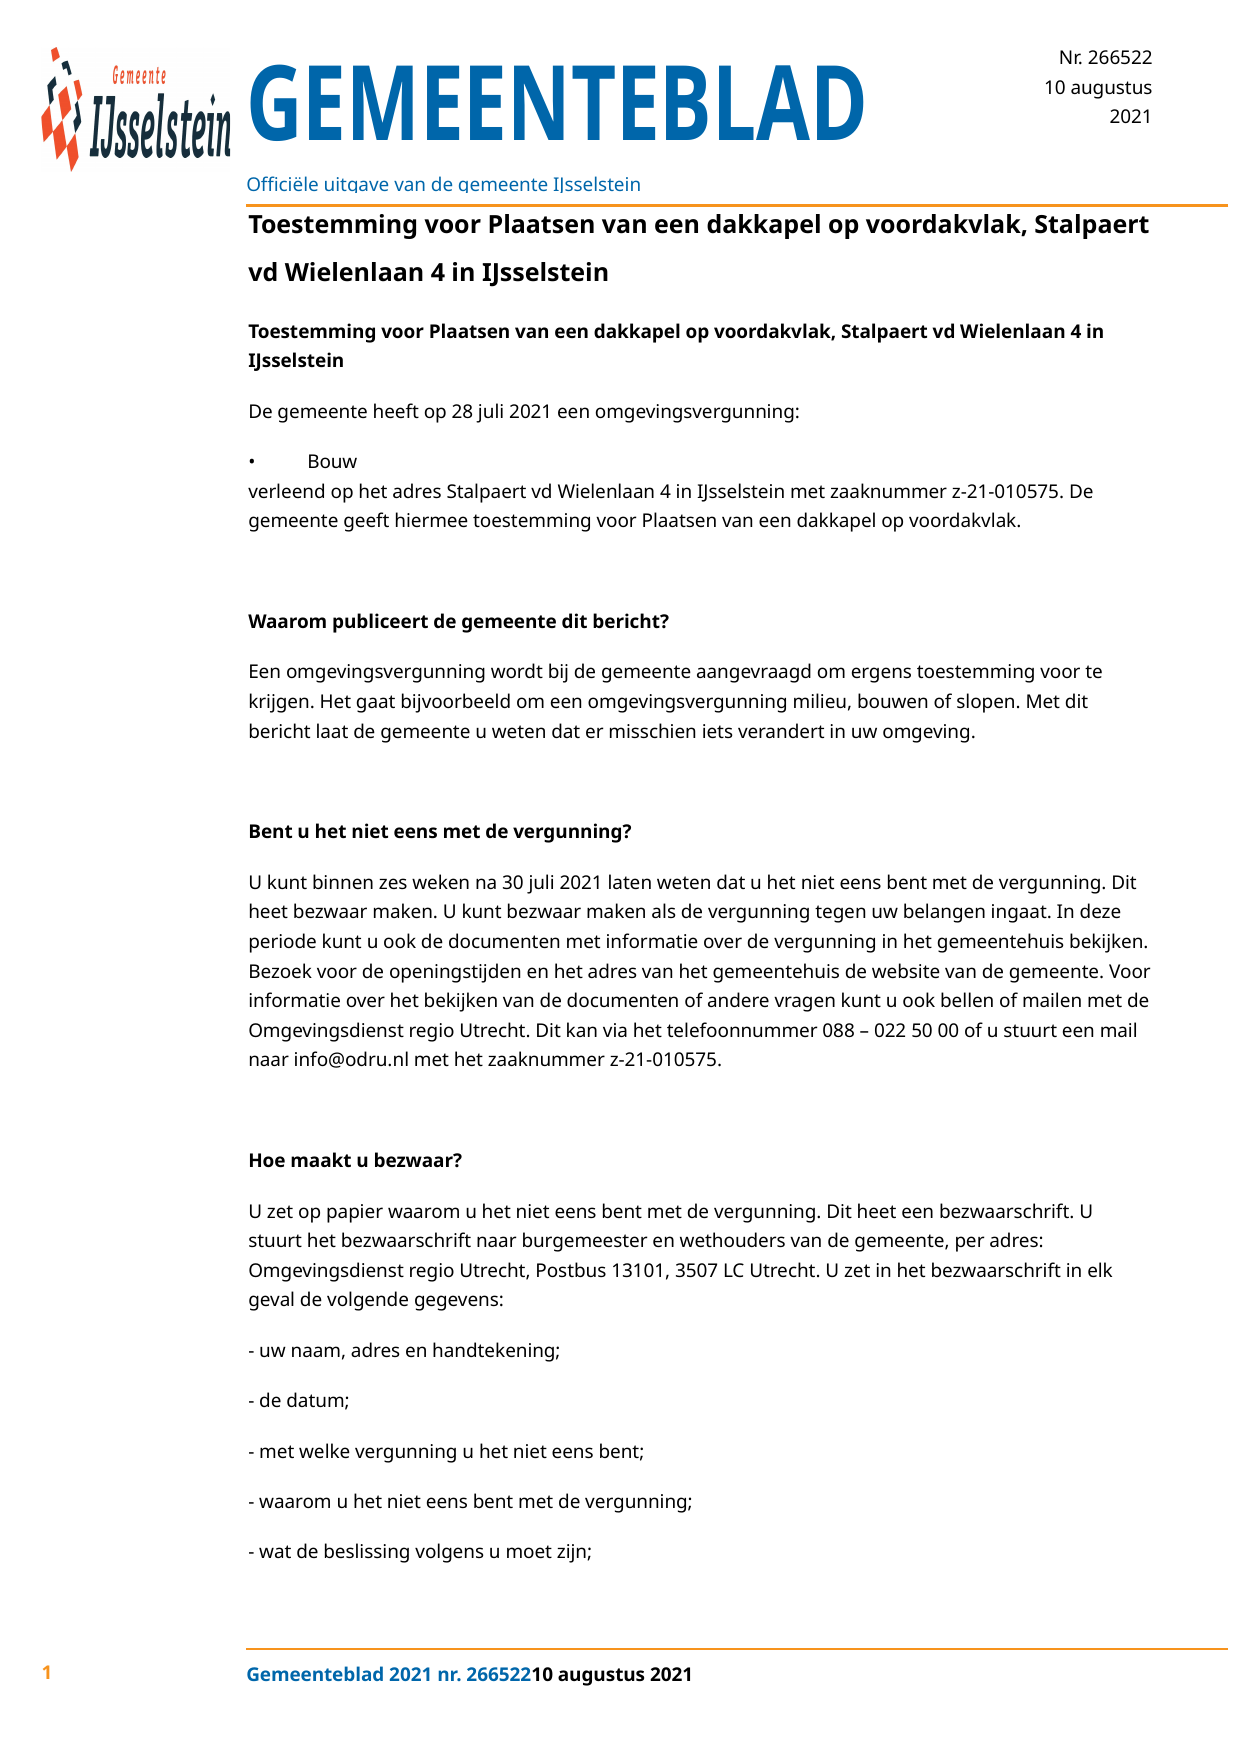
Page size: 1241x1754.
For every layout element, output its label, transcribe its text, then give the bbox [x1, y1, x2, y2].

text U kunt binnen zes weken na 30 juli 2021 laten weten dat u het niet eens bent met de vergunning. Dit heet bezwaar maken. U kunt bezwaar maken als de vergunning tegen uw belangen ingaat. In deze periode kunt u ook de documenten met informatie over de vergunning in het gemeentehuis bekijken. Bezoek voor de openingstijden en het adres van het gemeentehuis de website van de gemeente. Voor informatie over het bekijken van de documenten of andere vragen kunt u ook bellen of mailen met de Omgevingsdienst regio Utrecht. Dit kan via het telefoonnummer 088 – 022 50 00 of u stuurt een mail naar info@odru.nl met het zaaknummer z-21-010575. [248, 869, 1152, 1072]
text Waarom publiceert de gemeente dit bericht? [248, 608, 1152, 634]
picture [41, 47, 231, 172]
text Bent u het niet eens met de vergunning? [248, 819, 1152, 844]
text - de datum; [248, 1387, 1152, 1413]
list Bouw [248, 448, 1152, 474]
text - waarom u het niet eens bent met de vergunning; [248, 1488, 1152, 1514]
text U zet op papier waarom u het niet eens bent met de vergunning. Dit heet een bezwaarschrift. U stuurt het bezwaarschrift naar burgemeester en wethouders van de gemeente, per adres: Omgevingsdienst regio Utrecht, Postbus 13101, 3507 LC Utrecht. U zet in het bezwaarschrift in elk geval de volgende gegevens: [248, 1198, 1152, 1312]
text Toestemming voor Plaatsen van een dakkapel op voordakvlak, Stalpaert vd Wielenlaan 4 in IJsselstein [248, 207, 1152, 288]
text - uw naam, adres en handtekening; [248, 1337, 1152, 1363]
text Een omgevingsvergunning wordt bij de gemeente aangevraagd om ergens toestemming voor te krijgen. Het gaat bijvoorbeeld om een omgevingsvergunning milieu, bouwen of slopen. Met dit bericht laat de gemeente u weten dat er misschien iets verandert in uw omgeving. [248, 659, 1152, 744]
text - met welke vergunning u het niet eens bent; [248, 1438, 1152, 1464]
text Toestemming voor Plaatsen van een dakkapel op voordakvlak, Stalpaert vd Wielenlaan 4 in IJsselstein [248, 318, 1152, 373]
text De gemeente heeft op 28 juli 2021 een omgevingsvergunning: [248, 398, 1152, 424]
text - wat de beslissing volgens u moet zijn; [248, 1539, 1152, 1564]
text Hoe maakt u bezwaar? [248, 1147, 1152, 1173]
text verleend op het adres Stalpaert vd Wielenlaan 4 in IJsselstein met zaaknummer z-21-010575. De gemeente geeft hiermee toestemming voor Plaatsen van een dakkapel op voordakvlak. [248, 478, 1152, 533]
